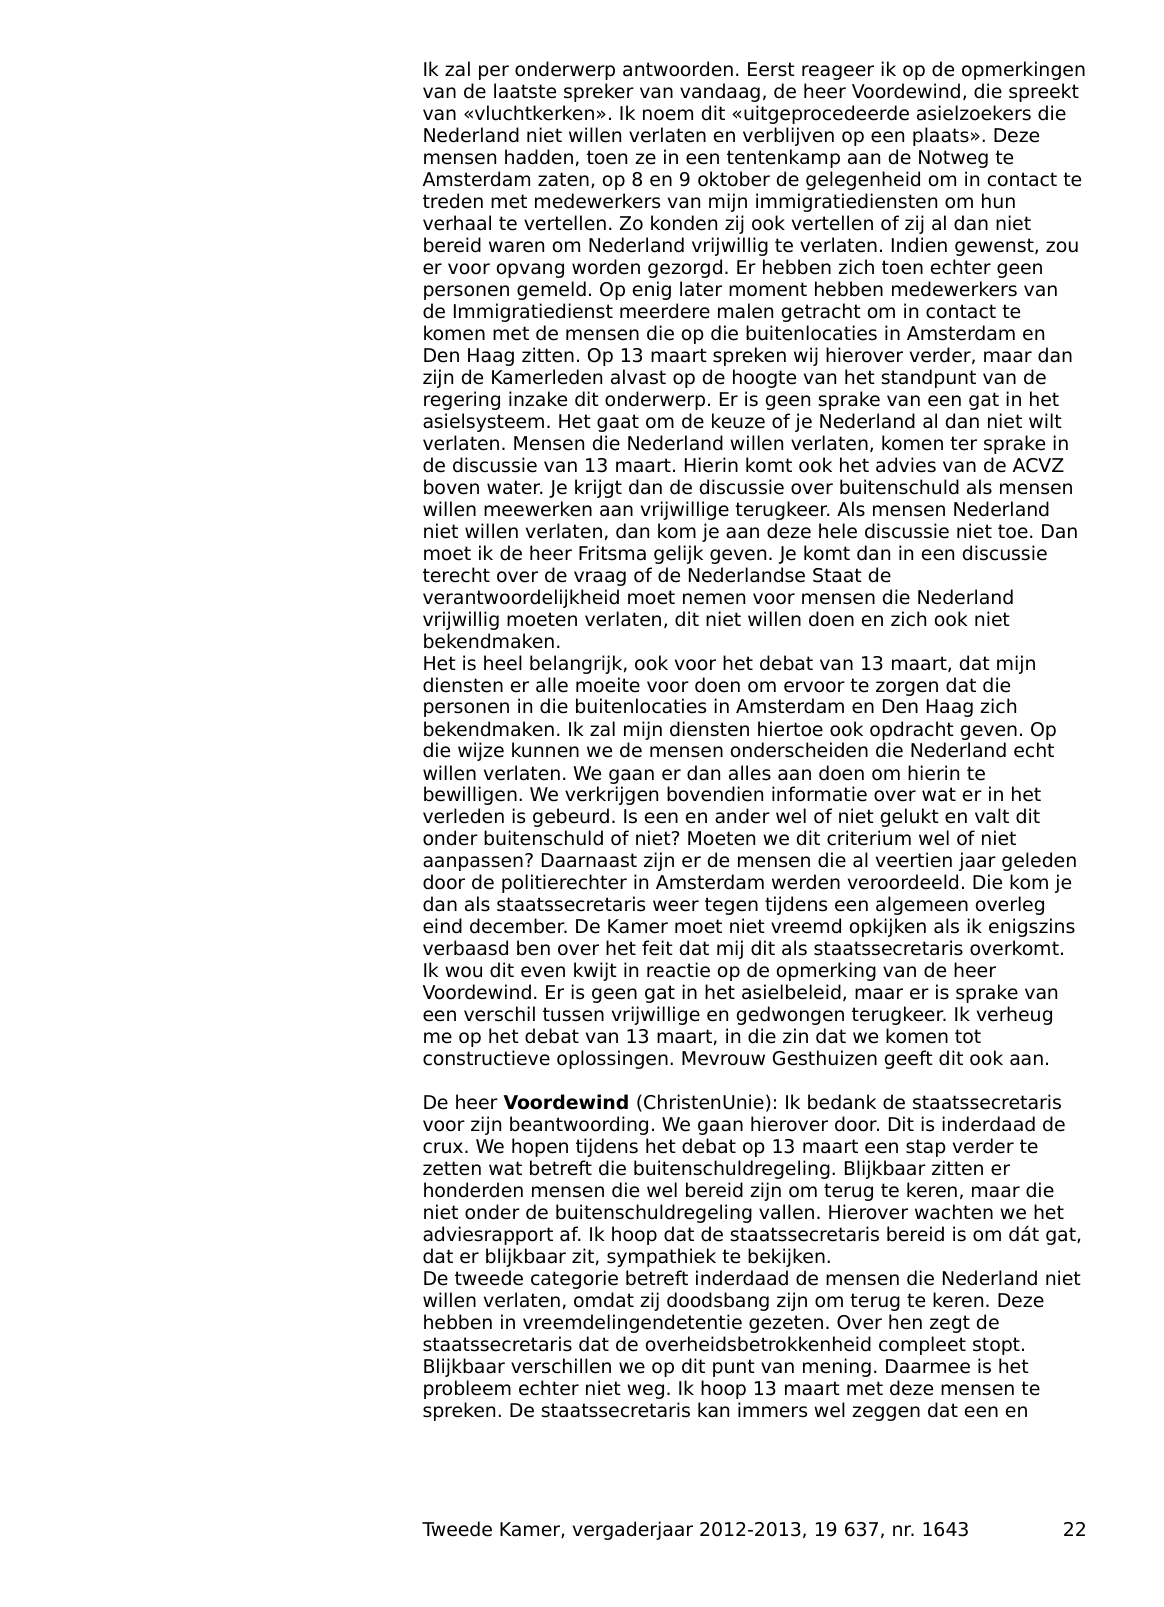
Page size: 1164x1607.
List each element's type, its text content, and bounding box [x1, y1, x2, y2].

text De heer Voordewind (ChristenUnie): Ik bedank de staatssecretaris voor zijn beantwoording. We gaan hierover door. Dit is inderdaad de crux. We hopen tijdens het debat op 13 maart een stap verder te zetten wat betreft die buitenschuldregeling. Blijkbaar zitten er honderden mensen die wel bereid zijn om terug te keren, maar die niet onder de buitenschuldregeling vallen. Hierover wachten we het adviesrapport af. Ik hoop dat de staatssecretaris bereid is om dát gat, dat er blijkbaar zit, sympathiek te bekijken. [422, 1092, 1087, 1268]
text De tweede categorie betreft inderdaad de mensen die Nederland niet willen verlaten, omdat zij doodsbang zijn om terug te keren. Deze hebben in vreemdelingendetentie gezeten. Over hen zegt de staatssecretaris dat de overheidsbetrokkenheid compleet stopt. Blijkbaar verschillen we op dit punt van mening. Daarmee is het probleem echter niet weg. Ik hoop 13 maart met deze mensen te spreken. De staatssecretaris kan immers wel zeggen dat een en [422, 1268, 1087, 1422]
text Ik zal per onderwerp antwoorden. Eerst reageer ik op de opmerkingen van de laatste spreker van vandaag, de heer Voordewind, die spreekt van «vluchtkerken». Ik noem dit «uitgeprocedeerde asielzoekers die Nederland niet willen verlaten en verblijven op een plaats». Deze mensen hadden, toen ze in een tentenkamp aan de Notweg te Amsterdam zaten, op 8 en 9 oktober de gelegenheid om in contact te treden met medewerkers van mijn immigratiediensten om hun verhaal te vertellen. Zo konden zij ook vertellen of zij al dan niet bereid waren om Nederland vrijwillig te verlaten. Indien gewenst, zou er voor opvang worden gezorgd. Er hebben zich toen echter geen personen gemeld. Op enig later moment hebben medewerkers van de Immigratiedienst meerdere malen getracht om in contact te komen met de mensen die op die buitenlocaties in Amsterdam en Den Haag zitten. Op 13 maart spreken wij hierover verder, maar dan zijn de Kamerleden alvast op de hoogte van het standpunt van de regering inzake dit onderwerp. Er is geen sprake van een gat in het asielsysteem. Het gaat om de keuze of je Nederland al dan niet wilt verlaten. Mensen die Nederland willen verlaten, komen ter sprake in de discussie van 13 maart. Hierin komt ook het advies van de ACVZ boven water. Je krijgt dan de discussie over buitenschuld als mensen willen meewerken aan vrijwillige terugkeer. Als mensen Nederland niet willen verlaten, dan kom je aan deze hele discussie niet toe. Dan moet ik de heer Fritsma gelijk geven. Je komt dan in een discussie terecht over de vraag of de Nederlandse Staat de verantwoordelijkheid moet nemen voor mensen die Nederland vrijwillig moeten verlaten, dit niet willen doen en zich ook niet bekendmaken. [422, 59, 1087, 652]
text Het is heel belangrijk, ook voor het debat van 13 maart, dat mijn diensten er alle moeite voor doen om ervoor te zorgen dat die personen in die buitenlocaties in Amsterdam en Den Haag zich bekendmaken. Ik zal mijn diensten hiertoe ook opdracht geven. Op die wijze kunnen we de mensen onderscheiden die Nederland echt willen verlaten. We gaan er dan alles aan doen om hierin te bewilligen. We verkrijgen bovendien informatie over wat er in het verleden is gebeurd. Is een en ander wel of niet gelukt en valt dit onder buitenschuld of niet? Moeten we dit criterium wel of niet aanpassen? Daarnaast zijn er de mensen die al veertien jaar geleden door de politierechter in Amsterdam werden veroordeeld. Die kom je dan als staatssecretaris weer tegen tijdens een algemeen overleg eind december. De Kamer moet niet vreemd opkijken als ik enigszins verbaasd ben over het feit dat mij dit als staatssecretaris overkomt. Ik wou dit even kwijt in reactie op de opmerking van de heer Voordewind. Er is geen gat in het asielbeleid, maar er is sprake van een verschil tussen vrijwillige en gedwongen terugkeer. Ik verheug me op het debat van 13 maart, in die zin dat we komen tot constructieve oplossingen. Mevrouw Gesthuizen geeft dit ook aan. [422, 652, 1087, 1070]
